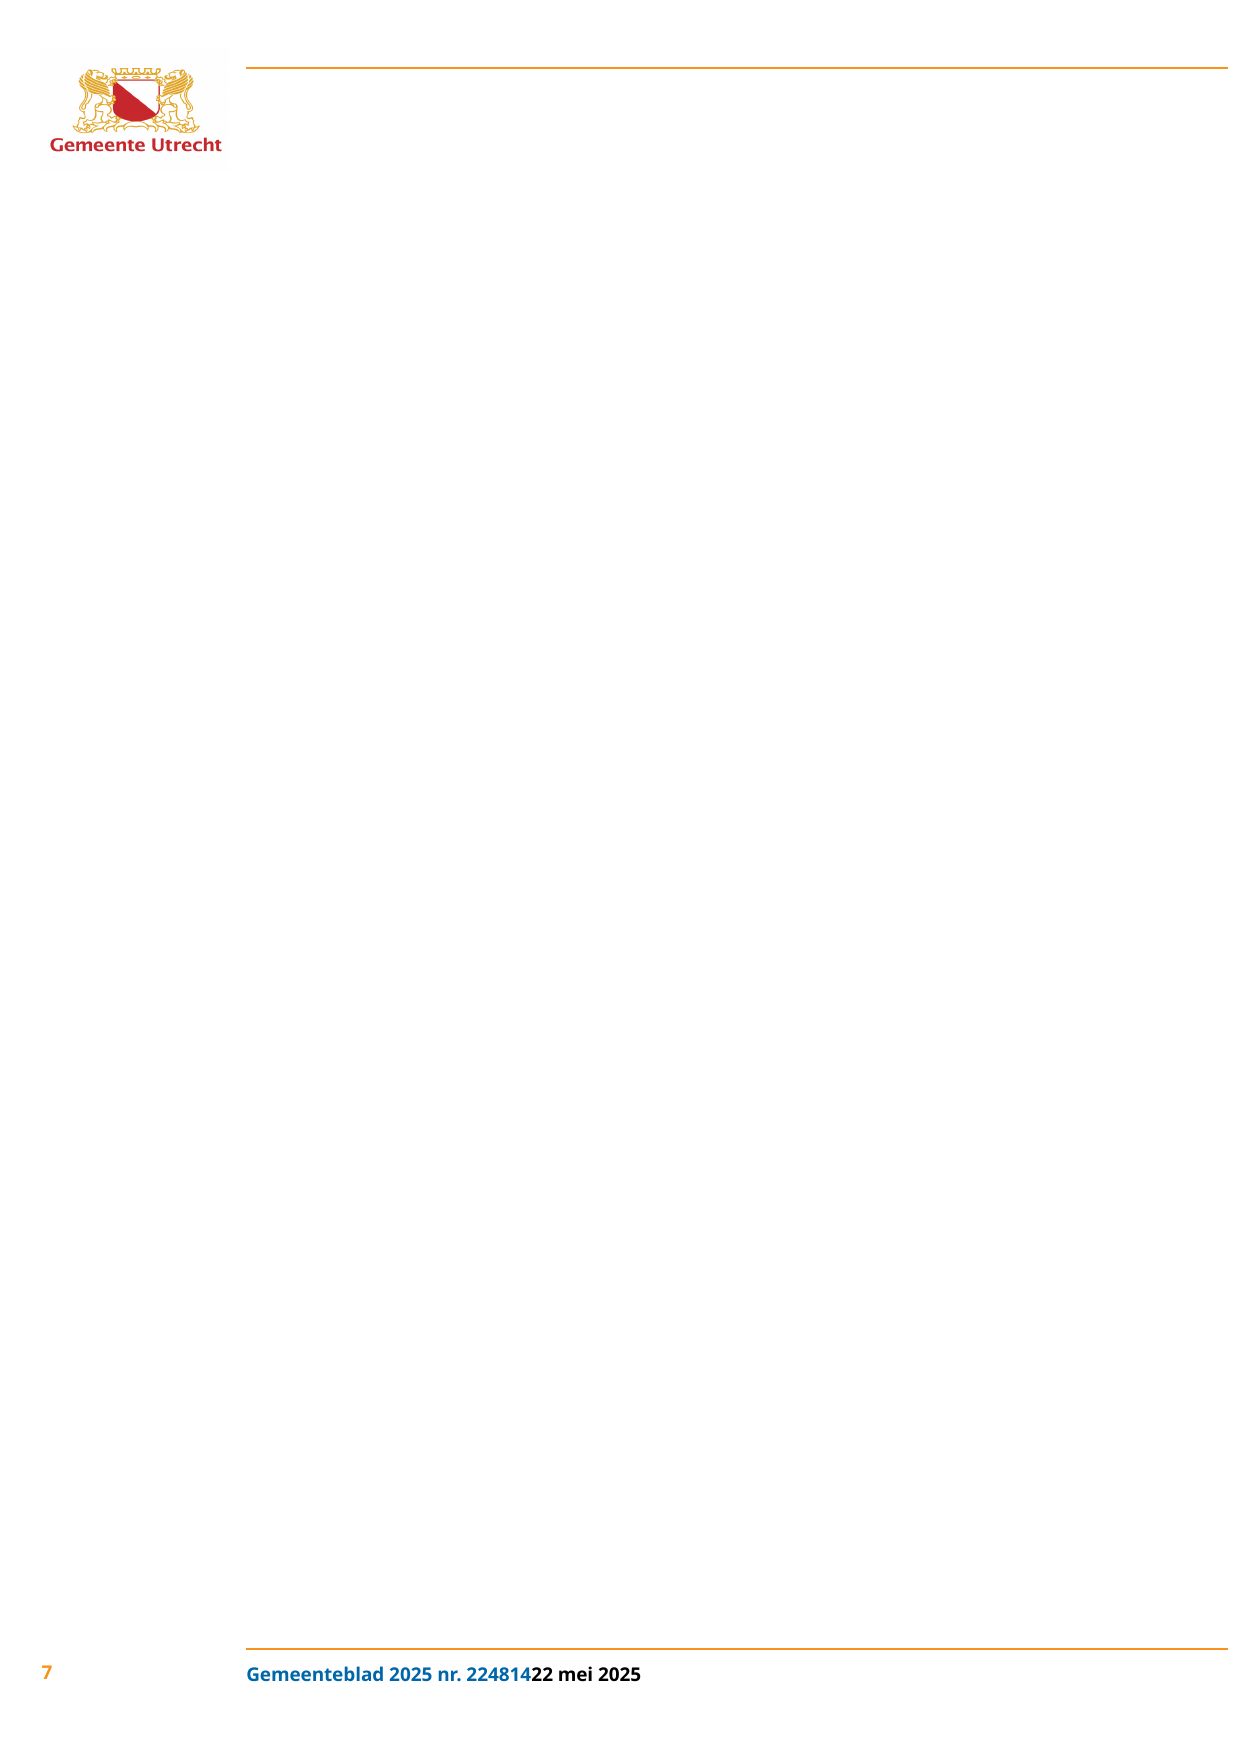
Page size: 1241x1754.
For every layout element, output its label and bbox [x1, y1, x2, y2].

picture [41, 47, 231, 172]
